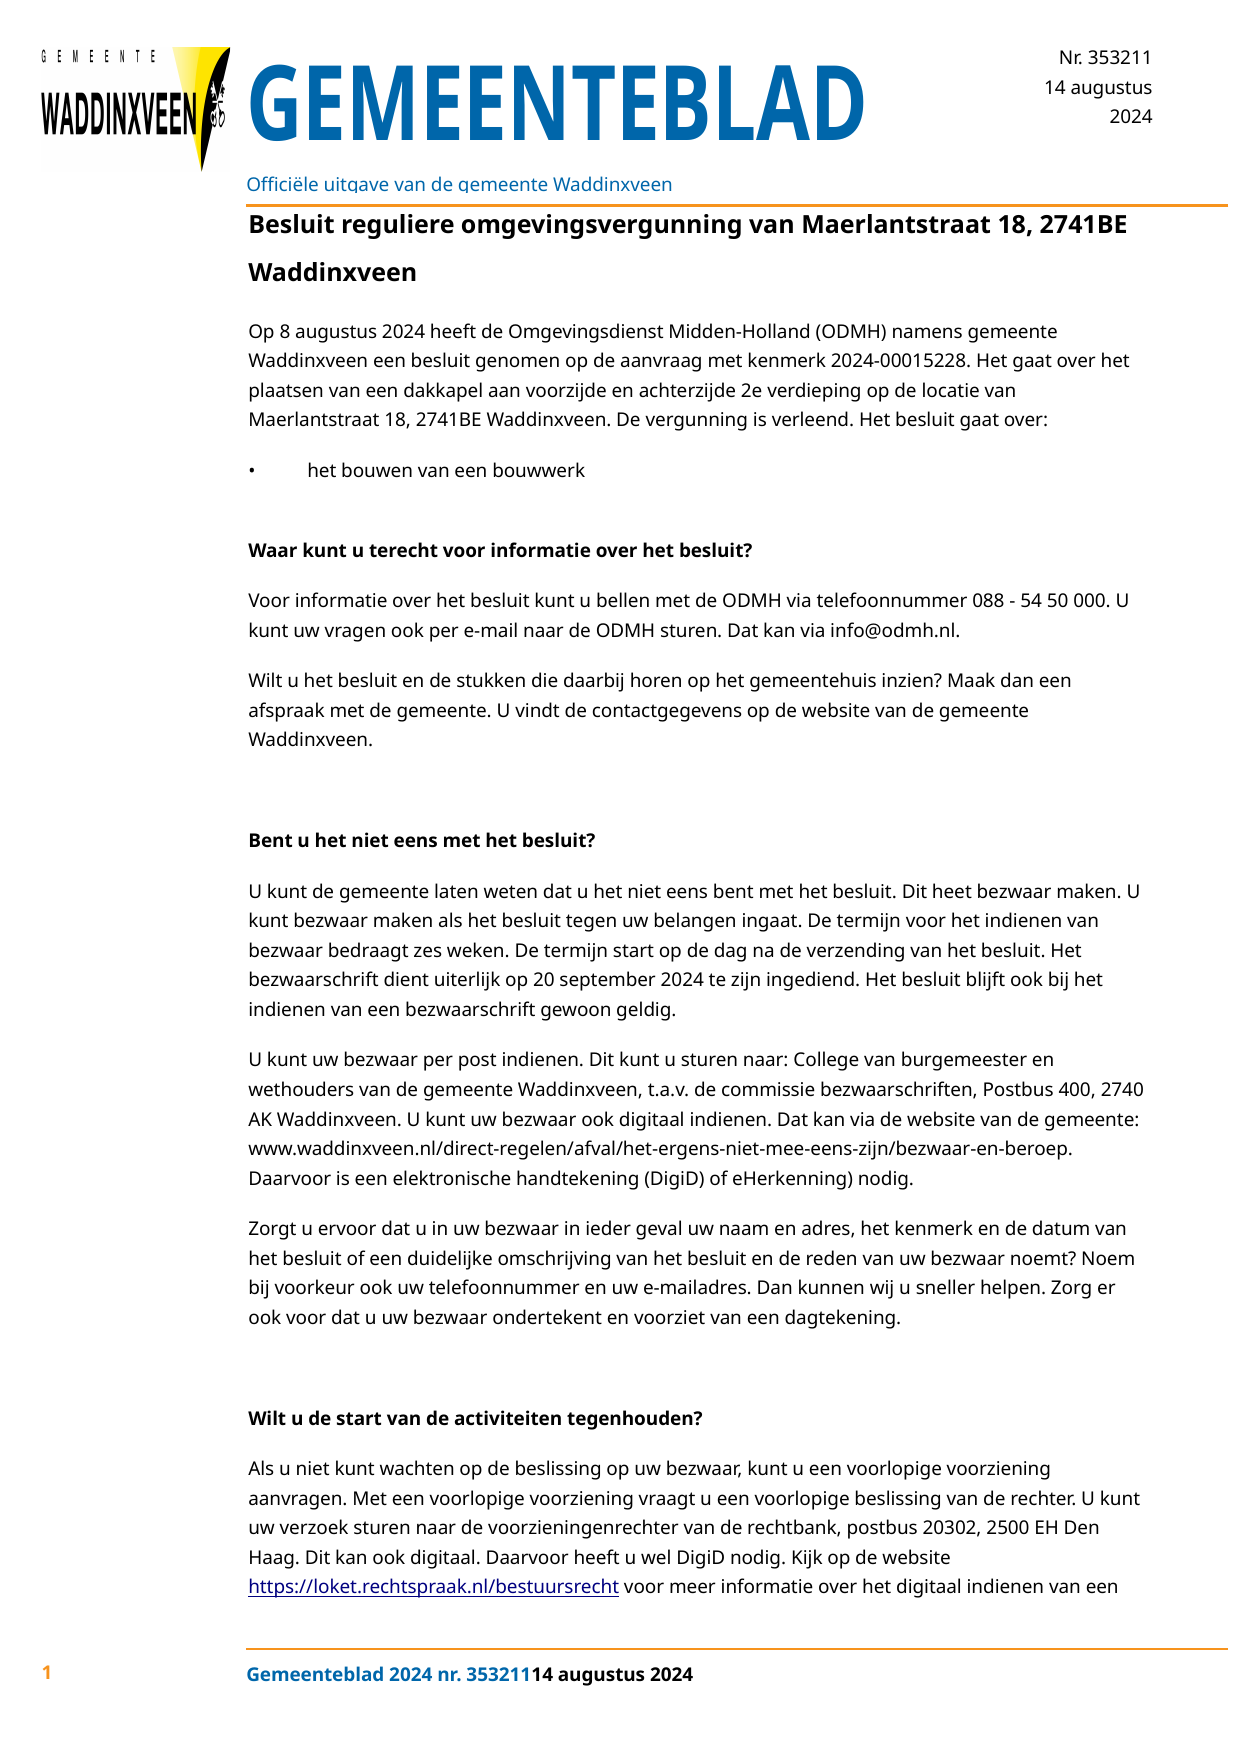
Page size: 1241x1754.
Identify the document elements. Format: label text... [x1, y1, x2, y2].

text U kunt de gemeente laten weten dat u het niet eens bent met het besluit. Dit heet bezwaar maken. U kunt bezwaar maken als het besluit tegen uw belangen ingaat. De termijn voor het indienen van bezwaar bedraagt zes weken. De termijn start op de dag na de verzending van het besluit. Het bezwaarschrift dient uiterlijk op 20 september 2024 te zijn ingediend. Het besluit blijft ook bij het indienen van een bezwaarschrift gewoon geldig. [248, 878, 1152, 1022]
list het bouwen van een bouwwerk [248, 457, 1152, 483]
text Wilt u de start van de activiteiten tegenhouden? [248, 1405, 1152, 1431]
text U kunt uw bezwaar per post indienen. Dit kunt u sturen naar: College van burgemeester en wethouders van de gemeente Waddinxveen, t.a.v. de commissie bezwaarschriften, Postbus 400, 2740 AK Waddinxveen. U kunt uw bezwaar ook digitaal indienen. Dat kan via de website van de gemeente: www.waddinxveen.nl/direct-regelen/afval/het-ergens-niet-mee-eens-zijn/bezwaar-en-beroep. Daarvoor is een elektronische handtekening (DigiD) of eHerkenning) nodig. [248, 1047, 1152, 1191]
picture [41, 47, 231, 172]
text Wilt u het besluit en de stukken die daarbij horen op het gemeentehuis inzien? Maak dan een afspraak met de gemeente. U vindt de contactgegevens op de website van de gemeente Waddinxveen. [248, 667, 1152, 752]
text Op 8 augustus 2024 heeft de Omgevingsdienst Midden-Holland (ODMH) namens gemeente Waddinxveen een besluit genomen op de aanvraag met kenmerk 2024-00015228. Het gaat over het plaatsen van een dakkapel aan voorzijde en achterzijde 2e verdieping op de locatie van Maerlantstraat 18, 2741BE Waddinxveen. De vergunning is verleend. Het besluit gaat over: [248, 318, 1152, 432]
text Zorgt u ervoor dat u in uw bezwaar in ieder geval uw naam en adres, het kenmerk en de datum van het besluit of een duidelijke omschrijving van het besluit en de reden van uw bezwaar noemt? Noem bij voorkeur ook uw telefoonnummer en uw e-mailadres. Dan kunnen wij u sneller helpen. Zorg er ook voor dat u uw bezwaar ondertekent en voorziet van een dagtekening. [248, 1215, 1152, 1330]
text Als u niet kunt wachten op de beslissing op uw bezwaar, kunt u een voorlopige voorziening aanvragen. Met een voorlopige voorziening vraagt u een voorlopige beslissing van de rechter. U kunt uw verzoek sturen naar de voorzieningenrechter van de rechtbank, postbus 20302, 2500 EH Den Haag. Dit kan ook digitaal. Daarvoor heeft u wel DigiD nodig. Kijk op de website https://loket.rechtspraak.nl/bestuursrecht voor meer informatie over het digitaal indienen van een [248, 1455, 1152, 1599]
text Besluit reguliere omgevingsvergunning van Maerlantstraat 18, 2741BE Waddinxveen [248, 207, 1152, 288]
text Waar kunt u terecht voor informatie over het besluit? [248, 537, 1152, 563]
text Voor informatie over het besluit kunt u bellen met de ODMH via telefoonnummer 088 - 54 50 000. U kunt uw vragen ook per e-mail naar de ODMH sturen. Dat kan via info@odmh.nl. [248, 587, 1152, 643]
text Bent u het niet eens met het besluit? [248, 827, 1152, 853]
